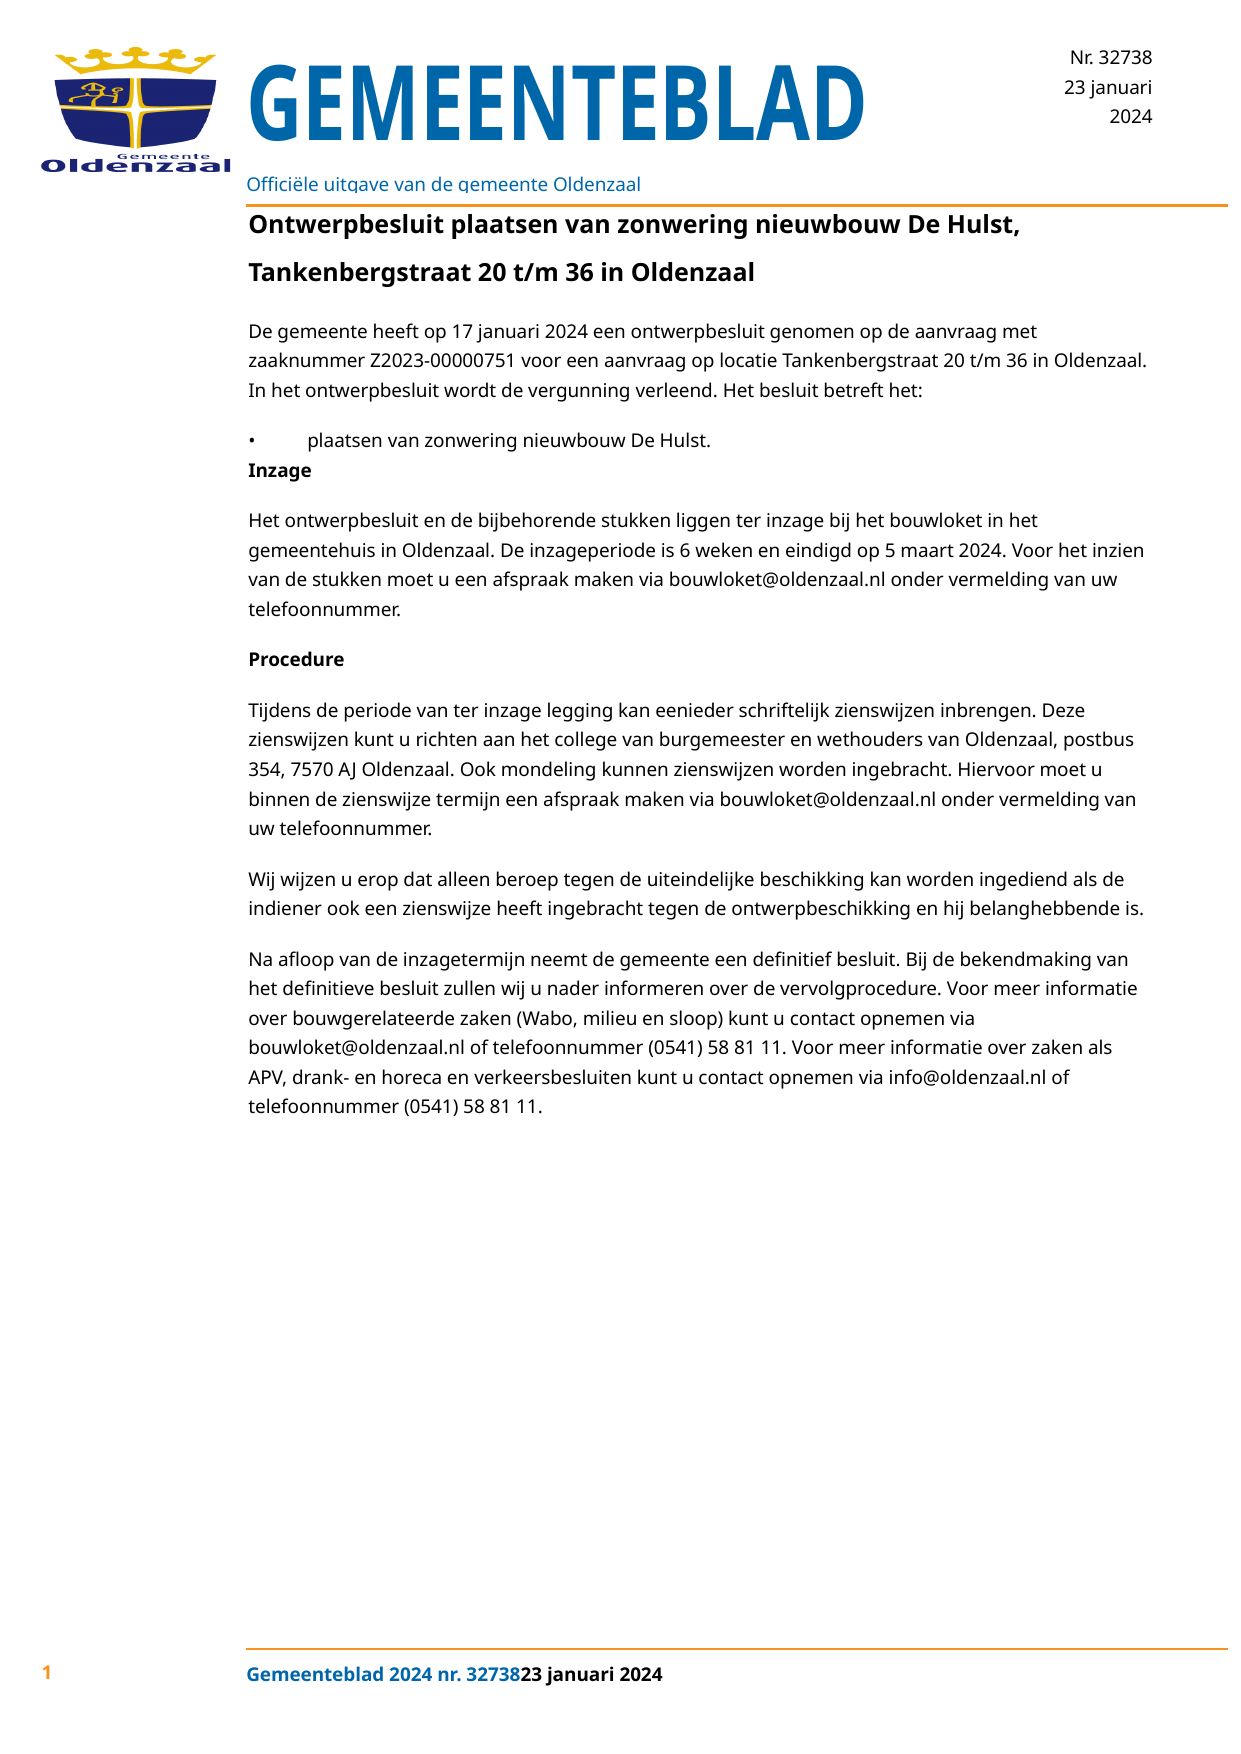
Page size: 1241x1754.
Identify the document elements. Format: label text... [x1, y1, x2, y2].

text Wij wijzen u erop dat alleen beroep tegen de uiteindelijke beschikking kan worden ingediend als de indiener ook een zienswijze heeft ingebracht tegen de ontwerpbeschikking en hij belanghebbende is. [248, 866, 1152, 921]
text Ontwerpbesluit plaatsen van zonwering nieuwbouw De Hulst, Tankenbergstraat 20 t/m 36 in Oldenzaal [248, 207, 1152, 288]
text Tijdens de periode van ter inzage legging kan eenieder schriftelijk zienswijzen inbrengen. Deze zienswijzen kunt u richten aan het college van burgemeester en wethouders van Oldenzaal, postbus 354, 7570 AJ Oldenzaal. Ook mondeling kunnen zienswijzen worden ingebracht. Hiervoor moet u binnen de zienswijze termijn een afspraak maken via bouwloket@oldenzaal.nl onder vermelding van uw telefoonnummer. [248, 697, 1152, 841]
text Het ontwerpbesluit en de bijbehorende stukken liggen ter inzage bij het bouwloket in het gemeentehuis in Oldenzaal. De inzageperiode is 6 weken en eindigd op 5 maart 2024. Voor het inzien van de stukken moet u een afspraak maken via bouwloket@oldenzaal.nl onder vermelding van uw telefoonnummer. [248, 507, 1152, 622]
text Na afloop van de inzagetermijn neemt de gemeente een definitief besluit. Bij de bekendmaking van het definitieve besluit zullen wij u nader informeren over de vervolgprocedure. Voor meer informatie over bouwgerelateerde zaken (Wabo, milieu en sloop) kunt u contact opnemen via bouwloket@oldenzaal.nl of telefoonnummer (0541) 58 81 11. Voor meer informatie over zaken als APV, drank- en horeca en verkeersbesluiten kunt u contact opnemen via info@oldenzaal.nl of telefoonnummer (0541) 58 81 11. [248, 946, 1152, 1119]
picture [41, 47, 231, 172]
list plaatsen van zonwering nieuwbouw De Hulst. [248, 427, 1152, 453]
text Procedure [248, 647, 1152, 672]
text De gemeente heeft op 17 januari 2024 een ontwerpbesluit genomen op de aanvraag met zaaknummer Z2023-00000751 voor een aanvraag op locatie Tankenbergstraat 20 t/m 36 in Oldenzaal. In het ontwerpbesluit wordt de vergunning verleend. Het besluit betreft het: [248, 318, 1152, 403]
text Inzage [248, 457, 1152, 483]
